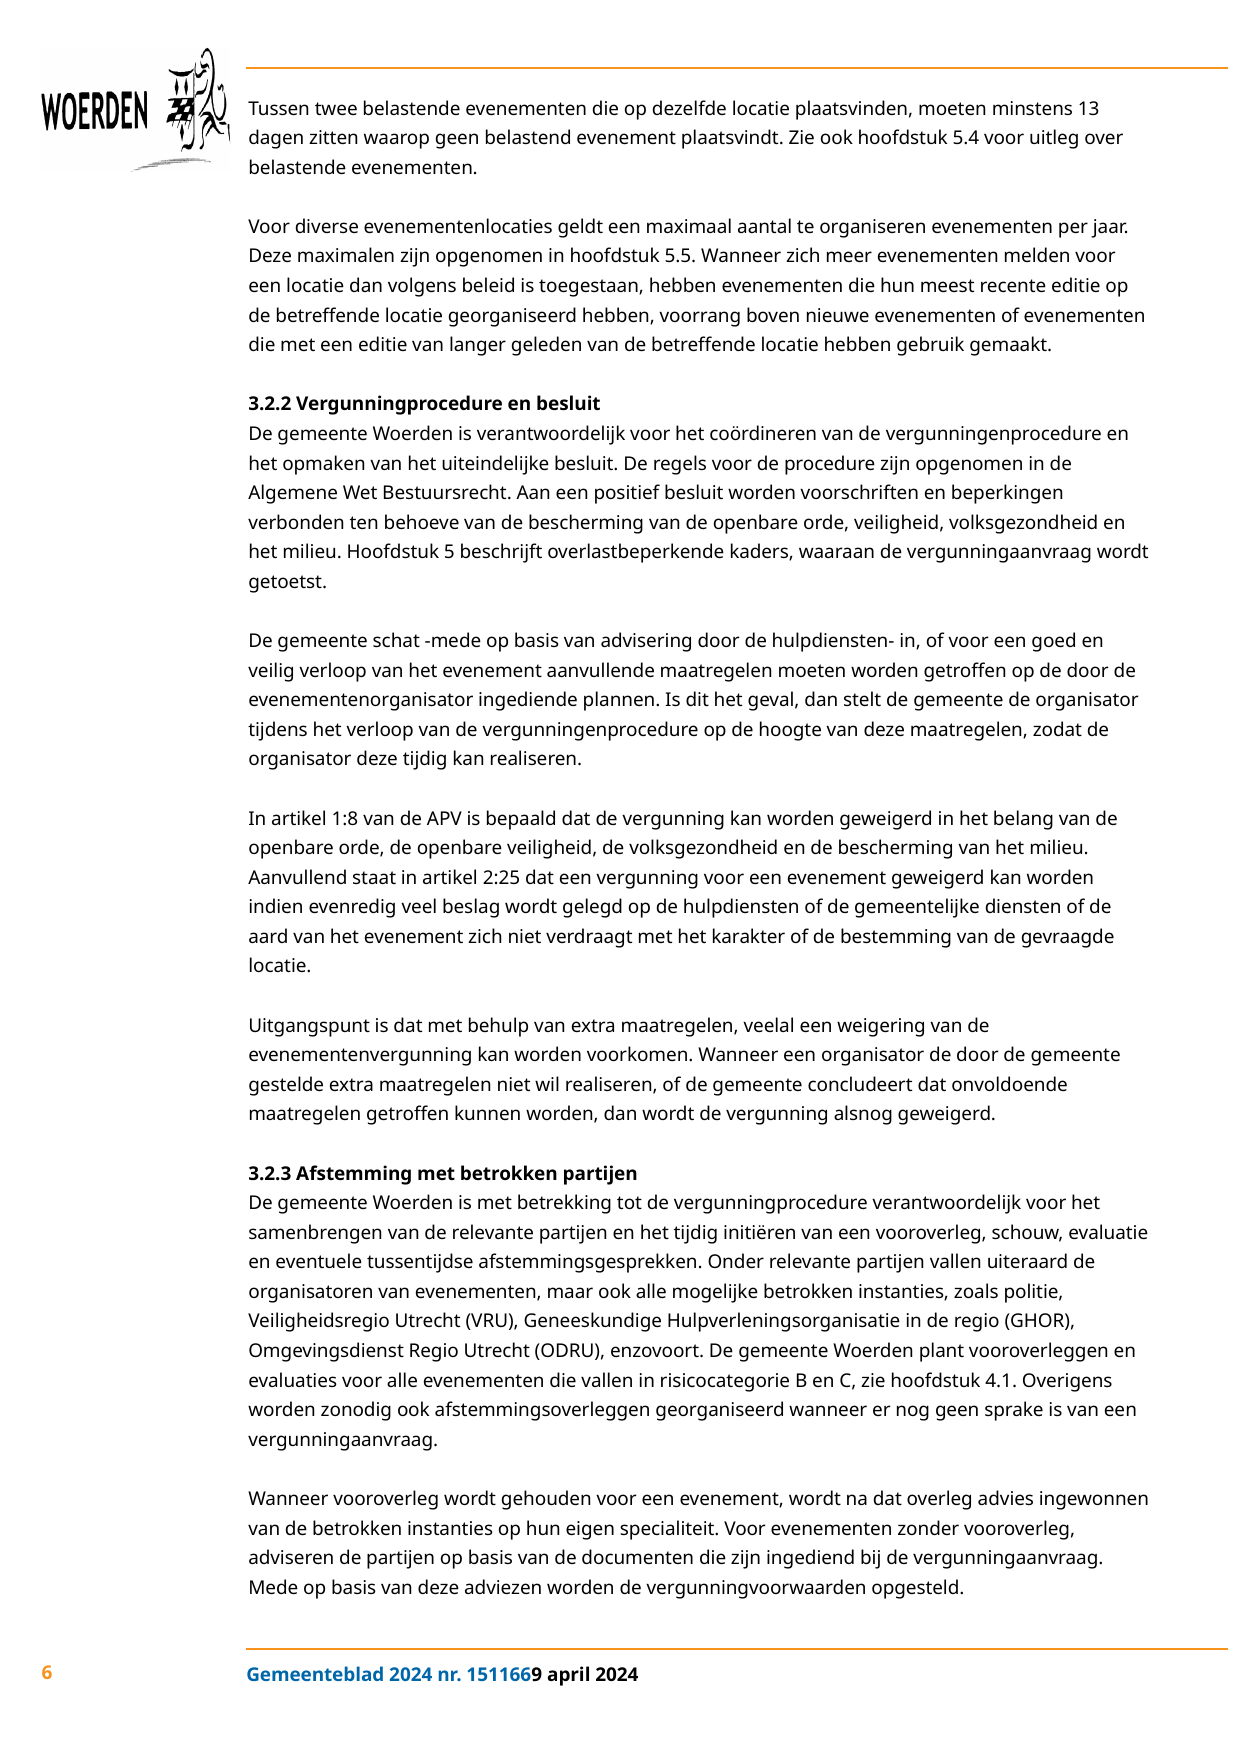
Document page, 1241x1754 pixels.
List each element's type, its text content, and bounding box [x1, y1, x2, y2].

text De gemeente Woerden is verantwoordelijk voor het coördineren van de vergunningenprocedure en het opmaken van het uiteindelijke besluit. De regels voor de procedure zijn opgenomen in de Algemene Wet Bestuursrecht. Aan een positief besluit worden voorschriften en beperkingen verbonden ten behoeve van de bescherming van de openbare orde, veiligheid, volksgezondheid en het milieu. Hoofdstuk 5 beschrijft overlastbeperkende kaders, waaraan de vergunningaanvraag wordt getoetst. [248, 420, 1152, 594]
text Voor diverse evenementenlocaties geldt een maximaal aantal te organiseren evenementen per jaar. Deze maximalen zijn opgenomen in hoofdstuk 5.5. Wanneer zich meer evenementen melden voor een locatie dan volgens beleid is toegestaan, hebben evenementen die hun meest recente editie op de betreffende locatie georganiseerd hebben, voorrang boven nieuwe evenementen of evenementen die met een editie van langer geleden van de betreffende locatie hebben gebruik gemaakt. [248, 213, 1152, 357]
text Wanneer vooroverleg wordt gehouden voor een evenement, wordt na dat overleg advies ingewonnen van de betrokken instanties op hun eigen specialiteit. Voor evenementen zonder vooroverleg, adviseren de partijen op basis van de documenten die zijn ingediend bij de vergunningaanvraag. Mede op basis van deze adviezen worden de vergunningvoorwaarden opgesteld. [248, 1485, 1152, 1600]
text In artikel 1:8 van de APV is bepaald dat de vergunning kan worden geweigerd in het belang van de openbare orde, de openbare veiligheid, de volksgezondheid en de bescherming van het milieu. Aanvullend staat in artikel 2:25 dat een vergunning voor een evenement geweigerd kan worden indien evenredig veel beslag wordt gelegd op de hulpdiensten of de gemeentelijke diensten of de aard van het evenement zich niet verdraagt met het karakter of de bestemming van de gevraagde locatie. [248, 805, 1152, 978]
text Uitgangspunt is dat met behulp van extra maatregelen, veelal een weigering van de evenementenvergunning kan worden voorkomen. Wanneer een organisator de door de gemeente gestelde extra maatregelen niet wil realiseren, of de gemeente concludeert dat onvoldoende maatregelen getroffen kunnen worden, dan wordt de vergunning alsnog geweigerd. [248, 1012, 1152, 1126]
text De gemeente Woerden is met betrekking tot de vergunningprocedure verantwoordelijk voor het samenbrengen van de relevante partijen en het tijdig initiëren van een vooroverleg, schouw, evaluatie en eventuele tussentijdse afstemmingsgesprekken. Onder relevante partijen vallen uiteraard de organisatoren van evenementen, maar ook alle mogelijke betrokken instanties, zoals politie, Veiligheidsregio Utrecht (VRU), Geneeskundige Hulpverleningsorganisatie in de regio (GHOR), Omgevingsdienst Regio Utrecht (ODRU), enzovoort. De gemeente Woerden plant vooroverleggen en evaluaties voor alle evenementen die vallen in risicocategorie B en C, zie hoofdstuk 4.1. Overigens worden zonodig ook afstemmingsoverleggen georganiseerd wanneer er nog geen sprake is van een vergunningaanvraag. [248, 1189, 1152, 1452]
picture [41, 47, 231, 172]
text 3.2.3 Afstemming met betrokken partijen [248, 1160, 1152, 1186]
text Tussen twee belastende evenementen die op dezelfde locatie plaatsvinden, moeten minstens 13 dagen zitten waarop geen belastend evenement plaatsvindt. Zie ook hoofdstuk 5.4 voor uitleg over belastende evenementen. [248, 95, 1152, 180]
text 3.2.2 Vergunningprocedure en besluit [248, 391, 1152, 416]
text De gemeente schat -mede op basis van advisering door de hulpdiensten- in, of voor een goed en veilig verloop van het evenement aanvullende maatregelen moeten worden getroffen op de door de evenementenorganisator ingediende plannen. Is dit het geval, dan stelt de gemeente de organisator tijdens het verloop van de vergunningenprocedure op de hoogte van deze maatregelen, zodat de organisator deze tijdig kan realiseren. [248, 627, 1152, 771]
